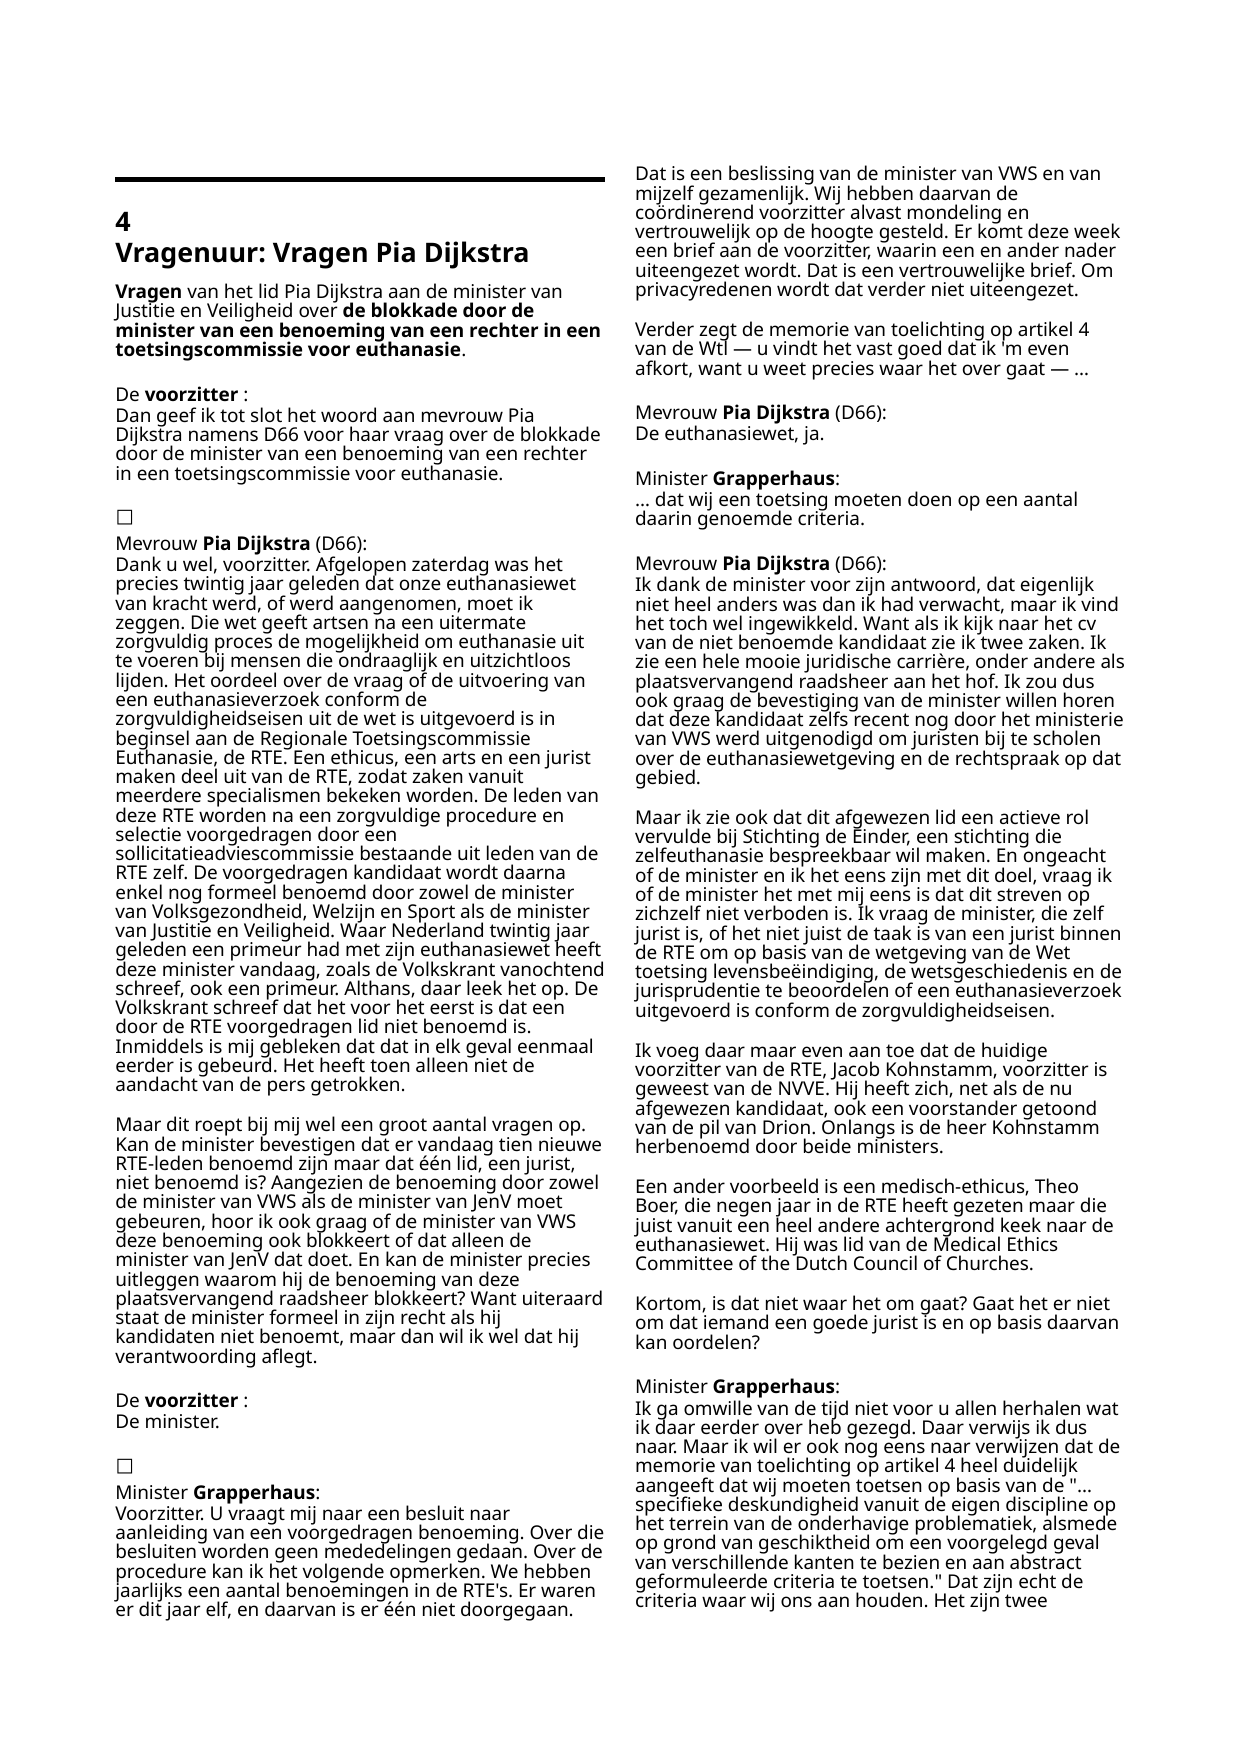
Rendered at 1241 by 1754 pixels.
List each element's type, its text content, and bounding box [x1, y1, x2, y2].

text Voorzitter. U vraagt mij naar een besluit naar aanleiding van een voorgedragen benoeming. Over die besluiten worden geen mededelingen gedaan. Over de procedure kan ik het volgende opmerken. We hebben jaarlijks een aantal benoemingen in de RTE's. Er waren er dit jaar elf, en daarvan is er één niet doorgegaan. [115, 1505, 605, 1621]
text ⬜ [115, 504, 605, 530]
text Dan geef ik tot slot het woord aan mevrouw Pia Dijkstra namens D66 voor haar vraag over de blokkade door de minister van een benoeming van een rechter in een toetsingscommissie voor euthanasie. [115, 407, 605, 484]
text Vragen van het lid Pia Dijkstra aan de minister van Justitie en Veiligheid over de blokkade door de minister van een benoeming van een rechter in een toetsingscommissie voor euthanasie. [115, 283, 605, 360]
text De voorzitter : [115, 381, 605, 407]
text Maar dit roept bij mij wel een groot aantal vragen op. Kan de minister bevestigen dat er vandaag tien nieuwe RTE-leden benoemd zijn maar dat één lid, een jurist, niet benoemd is? Aangezien de benoeming door zowel de minister van VWS als de minister van JenV moet gebeuren, hoor ik ook graag of de minister van VWS deze benoeming ook blokkeert of dat alleen de minister van JenV dat doet. En kan de minister precies uitleggen waarom hij de benoeming van deze plaatsvervangend raadsheer blokkeert? Want uiteraard staat de minister formeel in zijn recht als hij kandidaten niet benoemt, maar dan wil ik wel dat hij verantwoording aflegt. [115, 1116, 605, 1367]
text Een ander voorbeeld is een medisch-ethicus, Theo Boer, die negen jaar in de RTE heeft gezeten maar die juist vanuit een heel andere achtergrond keek naar de euthanasiewet. Hij was lid van de Medical Ethics Committee of the Dutch Council of Churches. [635, 1178, 1125, 1274]
text Dat is een beslissing van de minister van VWS en van mijzelf gezamenlijk. Wij hebben daarvan de coördinerend voorzitter alvast mondeling en vertrouwelijk op de hoogte gesteld. Er komt deze week een brief aan de voorzitter, waarin een en ander nader uiteengezet wordt. Dat is een vertrouwelijke brief. Om privacyredenen wordt dat verder niet uiteengezet. [635, 165, 1125, 300]
text De minister. [115, 1413, 605, 1433]
text … dat wij een toetsing moeten doen op een aantal daarin genoemde criteria. [635, 491, 1125, 530]
text Mevrouw Pia Dijkstra (D66): [635, 551, 1125, 576]
text Dank u wel, voorzitter. Afgelopen zaterdag was het precies twintig jaar geleden dat onze euthanasiewet van kracht werd, of werd aangenomen, moet ik zeggen. Die wet geeft artsen na een uitermate zorgvuldig proces de mogelijkheid om euthanasie uit te voeren bij mensen die ondraaglijk en uitzichtloos lijden. Het oordeel over de vraag of de uitvoering van een euthanasieverzoek conform de zorgvuldigheidseisen uit de wet is uitgevoerd is in beginsel aan de Regionale Toetsingscommissie Euthanasie, de RTE. Een ethicus, een arts en een jurist maken deel uit van de RTE, zodat zaken vanuit meerdere specialismen bekeken worden. De leden van deze RTE worden na een zorgvuldige procedure en selectie voorgedragen door een sollicitatieadviescommissie bestaande uit leden van de RTE zelf. De voorgedragen kandidaat wordt daarna enkel nog formeel benoemd door zowel de minister van Volksgezondheid, Welzijn en Sport als de minister van Justitie en Veiligheid. Waar Nederland twintig jaar geleden een primeur had met zijn euthanasiewet heeft deze minister vandaag, zoals de Volkskrant vanochtend schreef, ook een primeur. Althans, daar leek het op. De Volkskrant schreef dat het voor het eerst is dat een door de RTE voorgedragen lid niet benoemd is. Inmiddels is mij gebleken dat dat in elk geval eenmaal eerder is gebeurd. Het heeft toen alleen niet de aandacht van de pers getrokken. [115, 556, 605, 1096]
text Mevrouw Pia Dijkstra (D66): [115, 530, 605, 556]
text Verder zegt de memorie van toelichting op artikel 4 van de Wtl — u vindt het vast goed dat ik 'm even afkort, want u weet precies waar het over gaat — … [635, 321, 1125, 379]
text 4 [115, 203, 605, 239]
text Minister Grapperhaus: [635, 465, 1125, 491]
text De voorzitter : [115, 1388, 605, 1413]
text Ik voeg daar maar even aan toe dat de huidige voorzitter van de RTE, Jacob Kohnstamm, voorzitter is geweest van de NVVE. Hij heeft zich, net als de nu afgewezen kandidaat, ook een voorstander getoond van de pil van Drion. Onlangs is de heer Kohnstamm herbenoemd door beide ministers. [635, 1042, 1125, 1157]
text Ik ga omwille van de tijd niet voor u allen herhalen wat ik daar eerder over heb gezegd. Daar verwijs ik dus naar. Maar ik wil er ook nog eens naar verwijzen dat de memorie van toelichting op artikel 4 heel duidelijk aangeeft dat wij moeten toetsen op basis van de "… specifieke deskundigheid vanuit de eigen discipline op het terrein van de onderhavige problematiek, alsmede op grond van geschiktheid om een voorgelegd geval van verschillende kanten te bezien en aan abstract geformuleerde criteria te toetsen." Dat zijn echt de criteria waar wij ons aan houden. Het zijn twee [635, 1399, 1125, 1611]
text Minister Grapperhaus: [635, 1374, 1125, 1399]
text Minister Grapperhaus: [115, 1479, 605, 1505]
text Ik dank de minister voor zijn antwoord, dat eigenlijk niet heel anders was dan ik had verwacht, maar ik vind het toch wel ingewikkeld. Want als ik kijk naar het cv van de niet benoemde kandidaat zie ik twee zaken. Ik zie een hele mooie juridische carrière, onder andere als plaatsvervangend raadsheer aan het hof. Ik zou dus ook graag de bevestiging van de minister willen horen dat deze kandidaat zelfs recent nog door het ministerie van VWS werd uitgenodigd om juristen bij te scholen over de euthanasiewetgeving en de rechtspraak op dat gebied. [635, 576, 1125, 788]
text Maar ik zie ook dat dit afgewezen lid een actieve rol vervulde bij Stichting de Einder, een stichting die zelfeuthanasie bespreekbaar wil maken. En ongeacht of de minister en ik het eens zijn met dit doel, vraag ik of de minister het met mij eens is dat dit streven op zichzelf niet verboden is. Ik vraag de minister, die zelf jurist is, of het niet juist de taak is van een jurist binnen de RTE om op basis van de wetgeving van de Wet toetsing levensbeëindiging, de wetsgeschiedenis en de jurisprudentie te beoordelen of een euthanasieverzoek uitgevoerd is conform de zorgvuldigheidseisen. [635, 809, 1125, 1021]
text Vragenuur: Vragen Pia Dijkstra [115, 239, 605, 283]
text ⬜ [115, 1453, 605, 1479]
text Kortom, is dat niet waar het om gaat? Gaat het er niet om dat iemand een goede jurist is en op basis daarvan kan oordelen? [635, 1295, 1125, 1353]
text De euthanasiewet, ja. [635, 425, 1125, 444]
text Mevrouw Pia Dijkstra (D66): [635, 399, 1125, 425]
